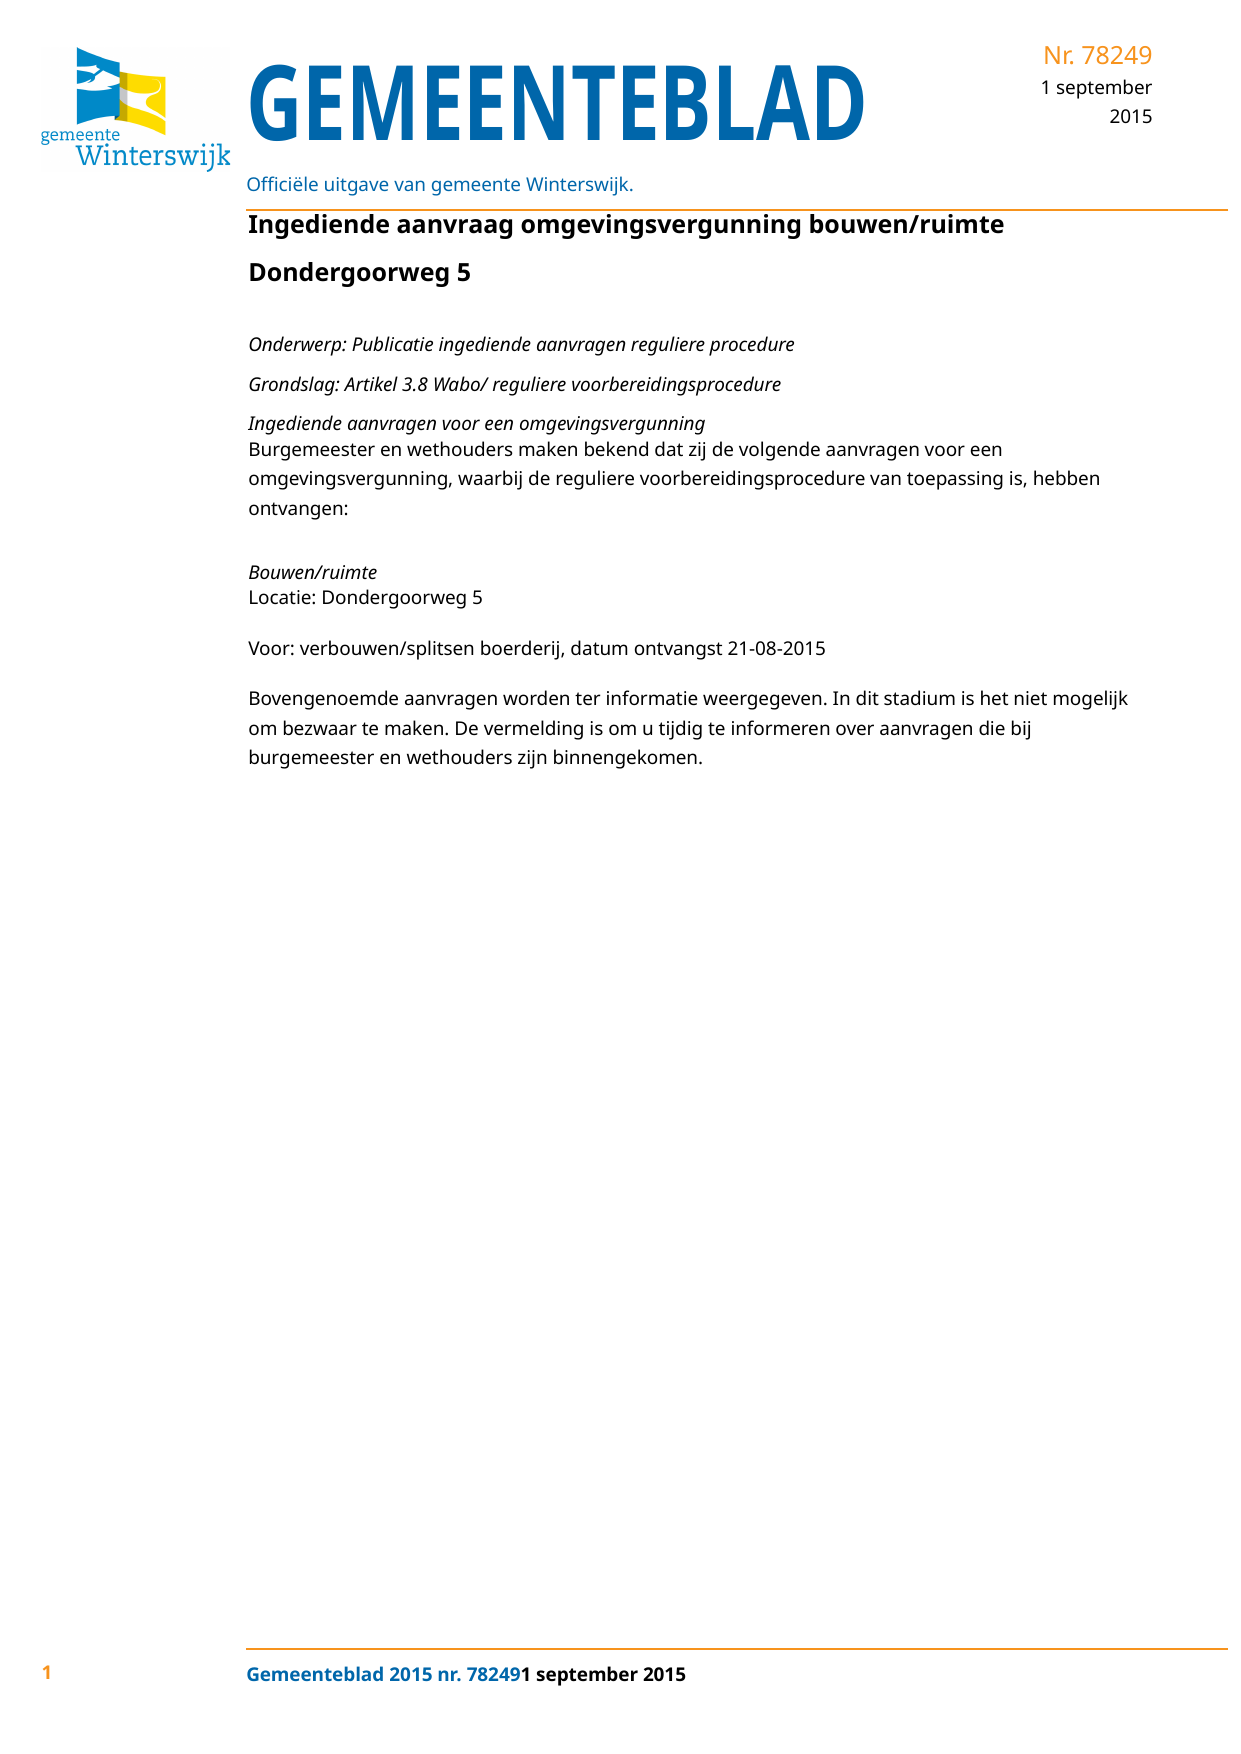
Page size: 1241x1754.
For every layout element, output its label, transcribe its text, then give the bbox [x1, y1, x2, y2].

text Bouwen/ruimte [248, 559, 1152, 584]
text Locatie: Dondergoorweg 5 [248, 584, 1152, 610]
text Onderwerp: Publicatie ingediende aanvragen reguliere procedure [248, 331, 1152, 357]
text Ingediende aanvraag omgevingsvergunning bouwen/ruimte Dondergoorweg 5 [248, 211, 1152, 288]
text Bovengenoemde aanvragen worden ter informatie weergegeven. In dit stadium is het niet mogelijk om bezwaar te maken. De vermelding is om u tijdig te informeren over aanvragen die bij burgemeester en wethouders zijn binnengekomen. [248, 685, 1152, 770]
text Ingediende aanvragen voor een omgevingsvergunning [248, 410, 1152, 436]
text Burgemeester en wethouders maken bekend dat zij de volgende aanvragen voor een omgevingsvergunning, waarbij de reguliere voorbereidingsprocedure van toepassing is, hebben ontvangen: [248, 436, 1152, 521]
picture [225, 153, 231, 162]
text Voor: verbouwen/splitsen boerderij, datum ontvangst 21-08-2015 [248, 635, 1152, 661]
text Grondslag: Artikel 3.8 Wabo/ reguliere voorbereidingsprocedure [248, 371, 1152, 396]
picture [41, 47, 231, 172]
